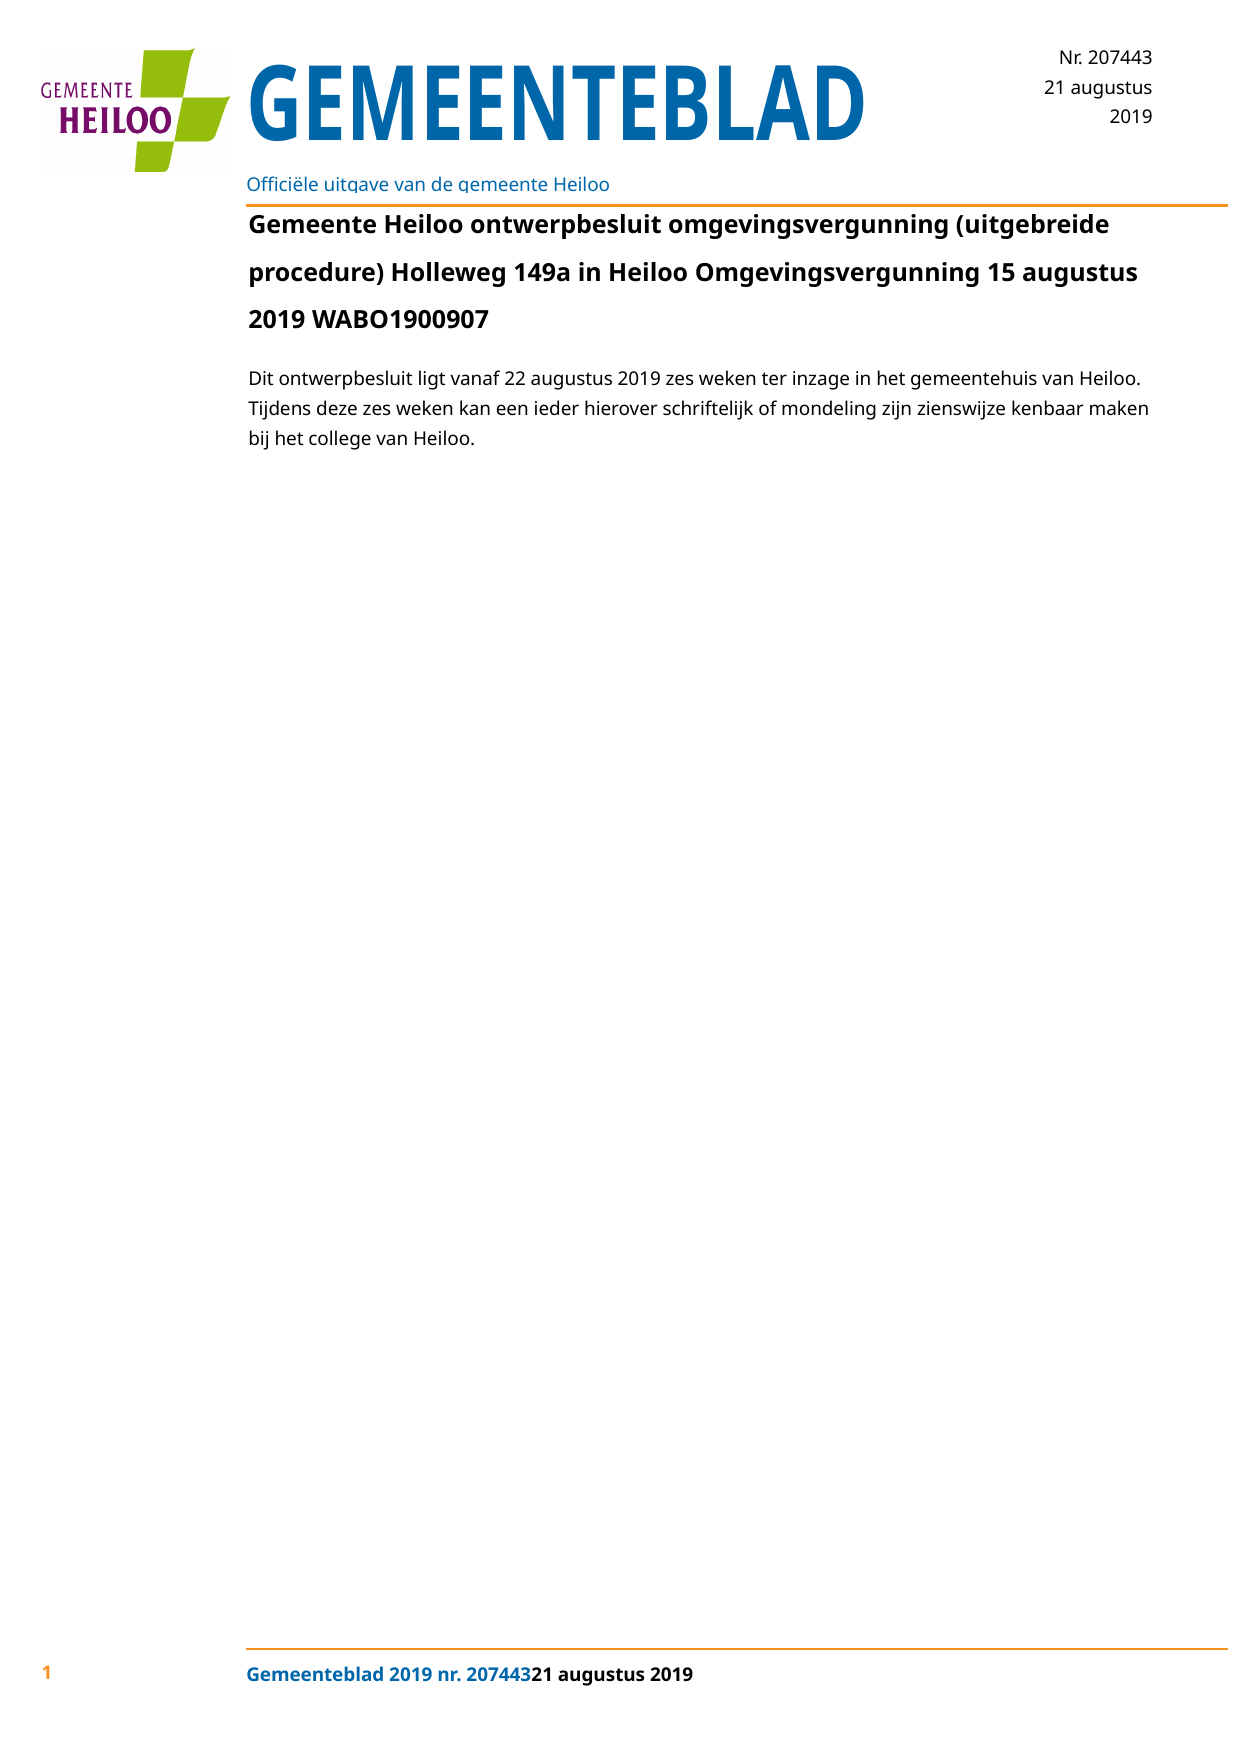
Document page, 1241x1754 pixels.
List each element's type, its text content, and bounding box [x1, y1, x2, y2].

text Gemeente Heiloo ontwerpbesluit omgevingsvergunning (uitgebreide procedure) Holleweg 149a in Heiloo Omgevingsvergunning 15 augustus 2019 WABO1900907 [248, 207, 1152, 336]
text Dit ontwerpbesluit ligt vanaf 22 augustus 2019 zes weken ter inzage in het gemeentehuis van Heiloo. Tijdens deze zes weken kan een ieder hierover schriftelijk of mondeling zijn zienswijze kenbaar maken bij het college van Heiloo. [248, 366, 1152, 450]
picture [41, 47, 231, 172]
